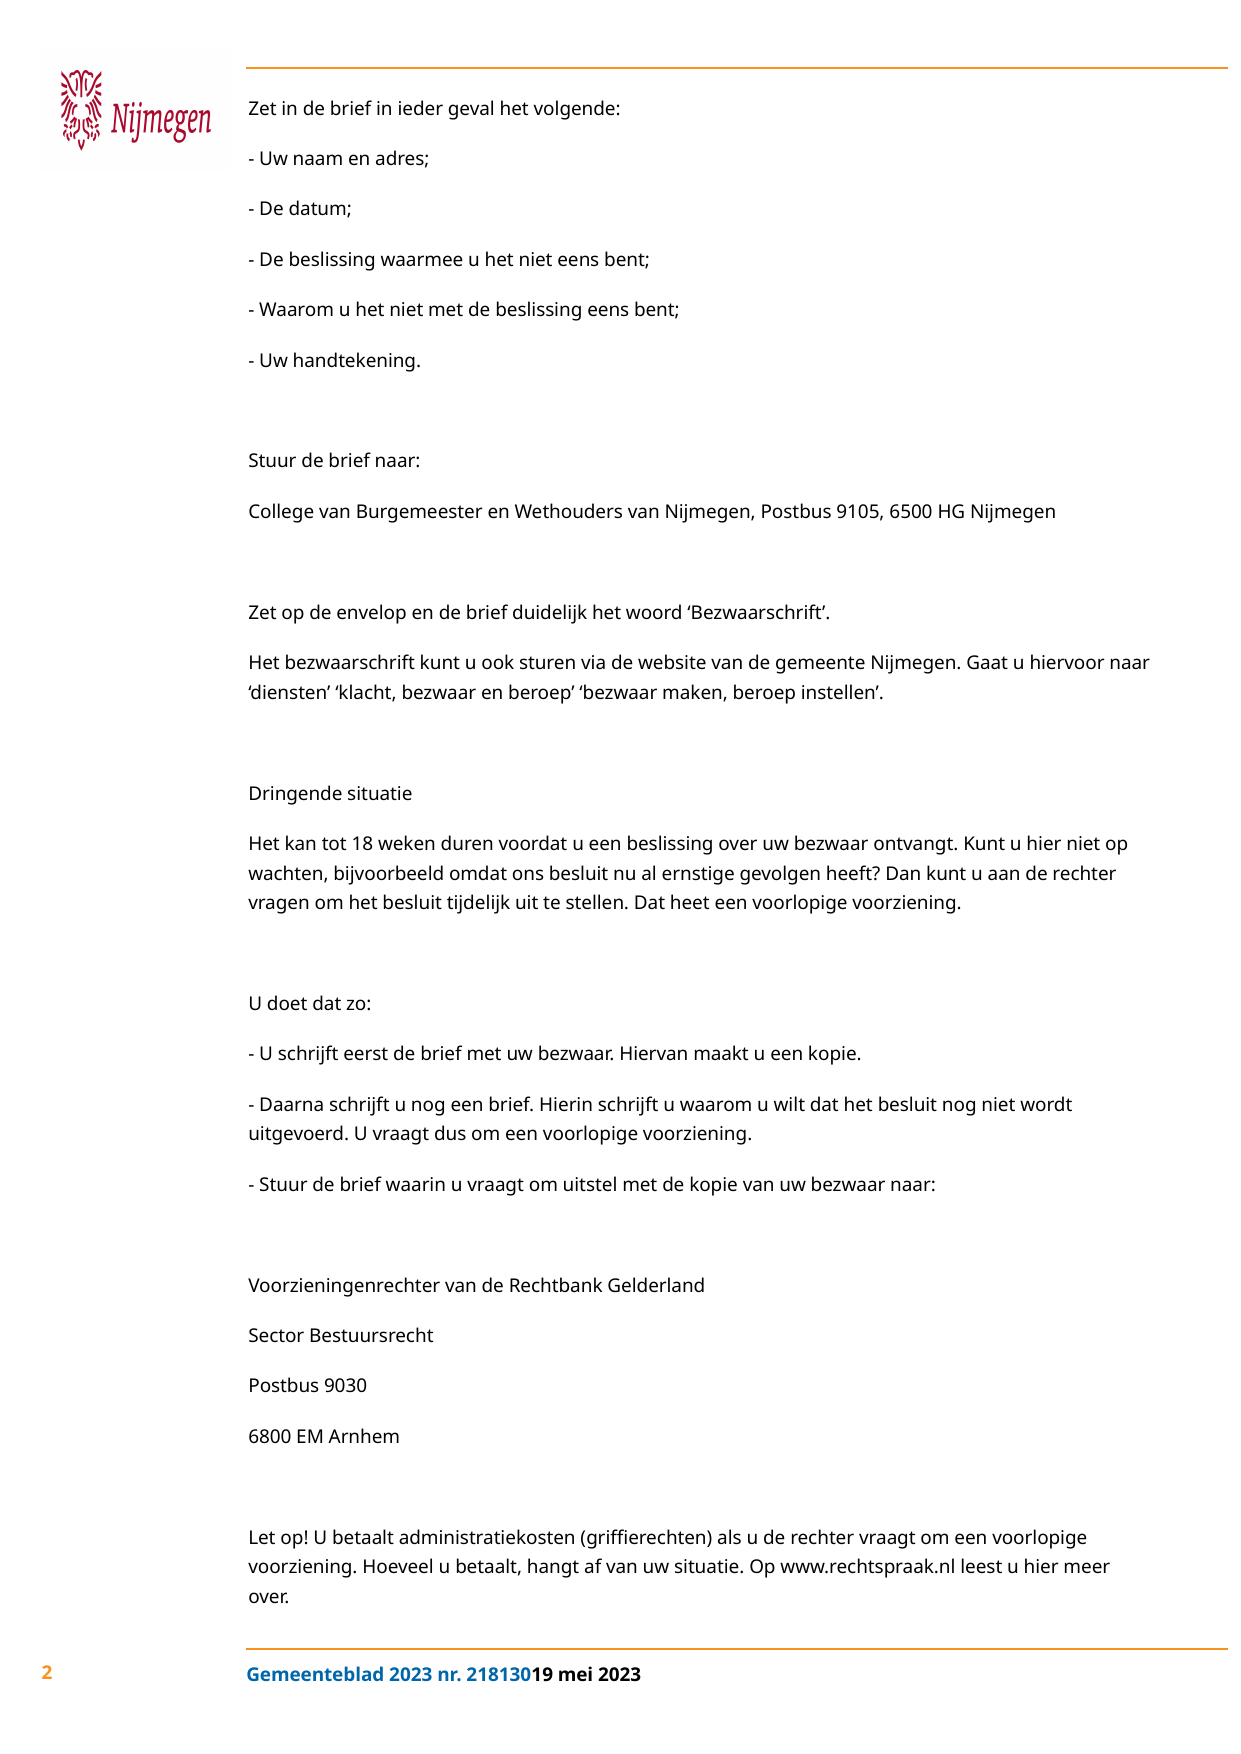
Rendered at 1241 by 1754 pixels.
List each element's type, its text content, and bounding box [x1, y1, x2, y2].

text Let op! U betaalt administratiekosten (griffierechten) als u de rechter vraagt om een voorlopige voorziening. Hoeveel u betaalt, hangt af van uw situatie. Op www.rechtspraak.nl leest u hier meer over. [248, 1524, 1152, 1609]
text - Waarom u het niet met de beslissing eens bent; [248, 296, 1152, 322]
text Zet op de envelop en de brief duidelijk het woord ‘Bezwaarschrift’. [248, 599, 1152, 625]
picture [41, 47, 231, 172]
text U doet dat zo: [248, 990, 1152, 1016]
text 6800 EM Arnhem [248, 1423, 1152, 1449]
text - Uw handtekening. [248, 347, 1152, 373]
text Het kan tot 18 weken duren voordat u een beslissing over uw bezwaar ontvangt. Kunt u hier niet op wachten, bijvoorbeeld omdat ons besluit nu al ernstige gevolgen heeft? Dan kunt u aan de rechter vragen om het besluit tijdelijk uit te stellen. Dat heet een voorlopige voorziening. [248, 830, 1152, 915]
text Dringende situatie [248, 780, 1152, 806]
text - Uw naam en adres; [248, 145, 1152, 171]
text - U schrijft eerst de brief met uw bezwaar. Hiervan maakt u een kopie. [248, 1041, 1152, 1066]
text Zet in de brief in ieder geval het volgende: [248, 95, 1152, 121]
text - Stuur de brief waarin u vraagt om uitstel met de kopie van uw bezwaar naar: [248, 1171, 1152, 1197]
text Voorzieningenrechter van de Rechtbank Gelderland [248, 1272, 1152, 1298]
text College van Burgemeester en Wethouders van Nijmegen, Postbus 9105, 6500 HG Nijmegen [248, 498, 1152, 524]
text Sector Bestuursrecht [248, 1322, 1152, 1348]
text - De beslissing waarmee u het niet eens bent; [248, 246, 1152, 272]
text Postbus 9030 [248, 1373, 1152, 1398]
text - Daarna schrijft u nog een brief. Hierin schrijft u waarom u wilt dat het besluit nog niet wordt uitgevoerd. U vraagt dus om een voorlopige voorziening. [248, 1091, 1152, 1146]
text Het bezwaarschrift kunt u ook sturen via de website van de gemeente Nijmegen. Gaat u hiervoor naar ‘diensten’ ‘klacht, bezwaar en beroep’ ‘bezwaar maken, beroep instellen’. [248, 649, 1152, 705]
text Stuur de brief naar: [248, 448, 1152, 473]
text - De datum; [248, 196, 1152, 221]
